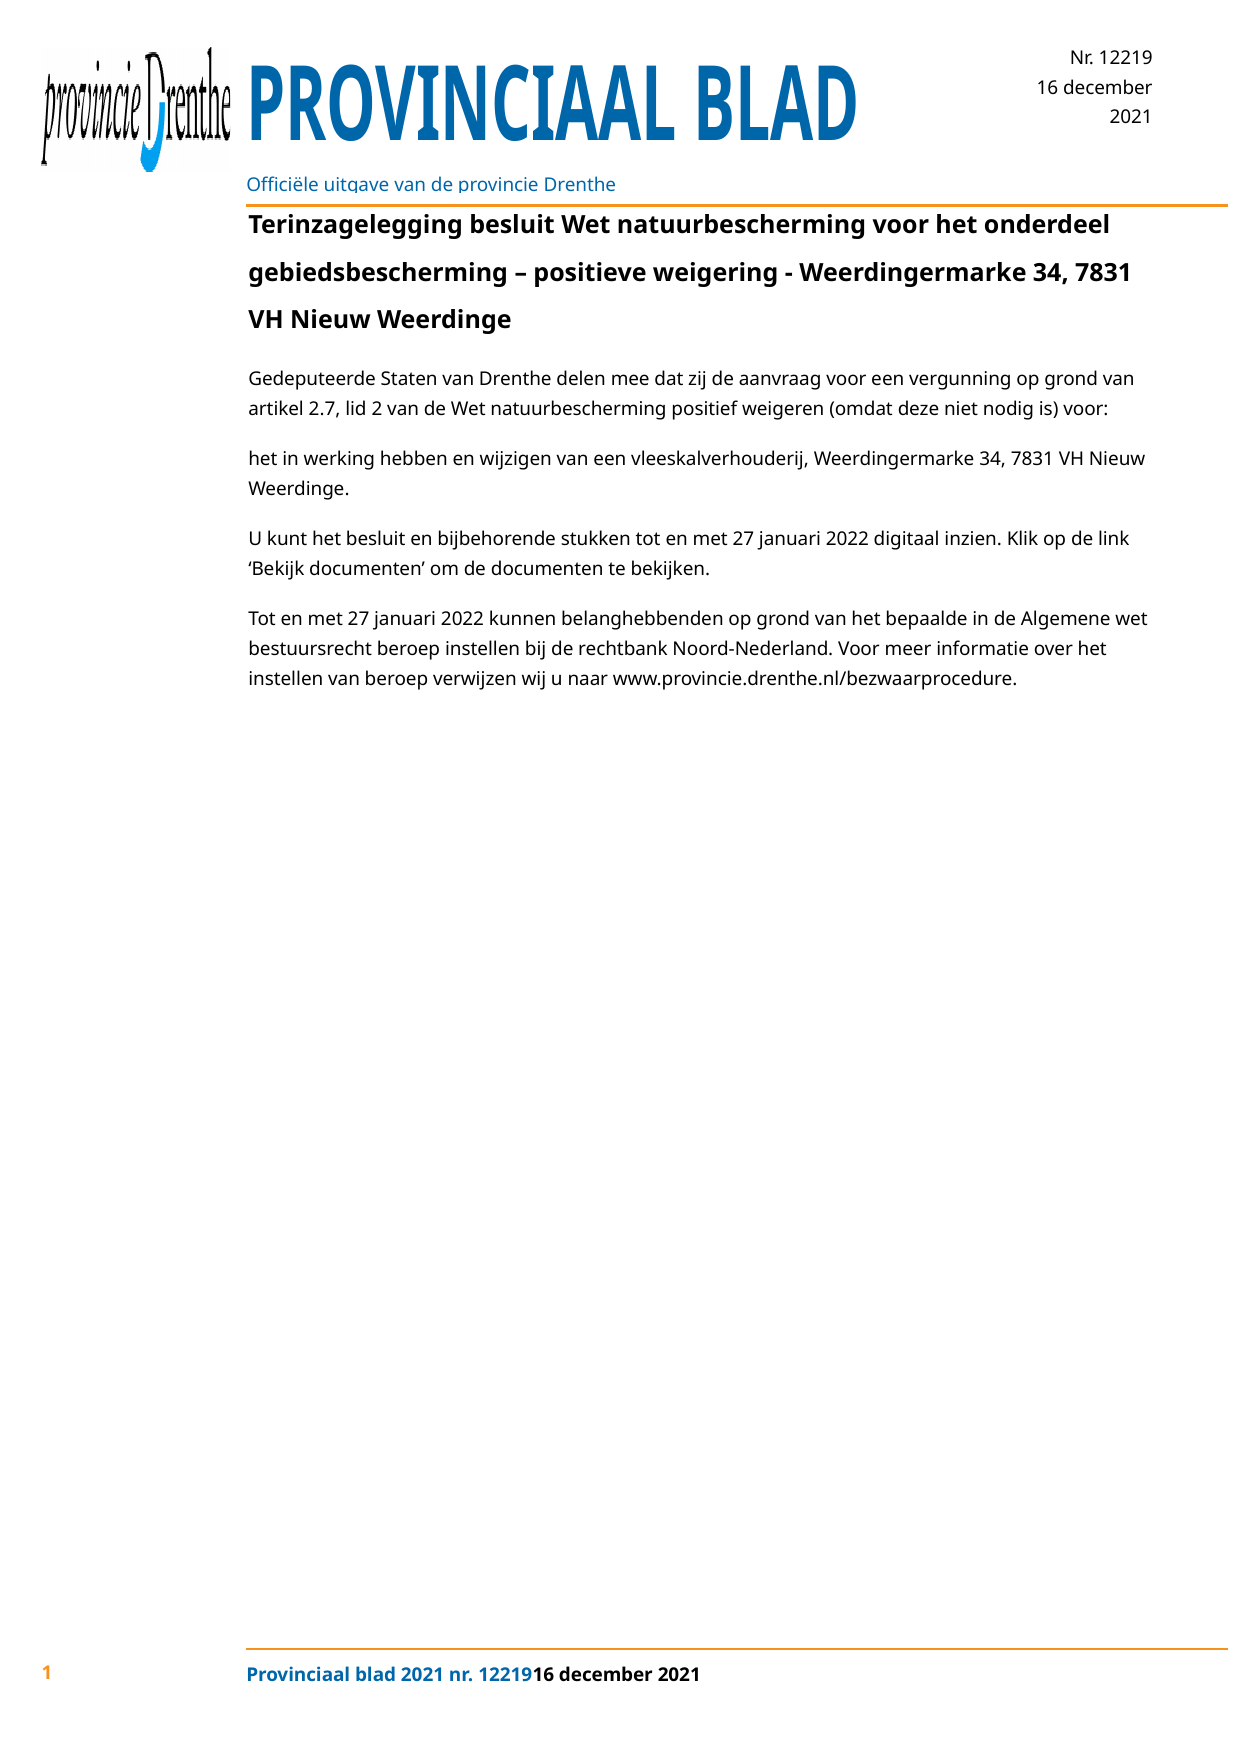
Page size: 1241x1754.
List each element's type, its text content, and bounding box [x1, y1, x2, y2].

text Gedeputeerde Staten van Drenthe delen mee dat zij de aanvraag voor een vergunning op grond van artikel 2.7, lid 2 van de Wet natuurbescherming positief weigeren (omdat deze niet nodig is) voor: [248, 366, 1152, 421]
text U kunt het besluit en bijbehorende stukken tot en met 27 januari 2022 digitaal inzien. Klik op de link ‘Bekijk documenten’ om de documenten te bekijken. [248, 526, 1152, 581]
text Tot en met 27 januari 2022 kunnen belanghebbenden op grond van het bepaalde in de Algemene wet bestuursrecht beroep instellen bij de rechtbank Noord-Nederland. Voor meer informatie over het instellen van beroep verwijzen wij u naar www.provincie.drenthe.nl/bezwaarprocedure. [248, 606, 1152, 690]
picture [41, 47, 231, 172]
text het in werking hebben en wijzigen van een vleeskalverhouderij, Weerdingermarke 34, 7831 VH Nieuw Weerdinge. [248, 446, 1152, 501]
text Terinzagelegging besluit Wet natuurbescherming voor het onderdeel gebiedsbescherming – positieve weigering - Weerdingermarke 34, 7831 VH Nieuw Weerdinge [248, 207, 1152, 336]
